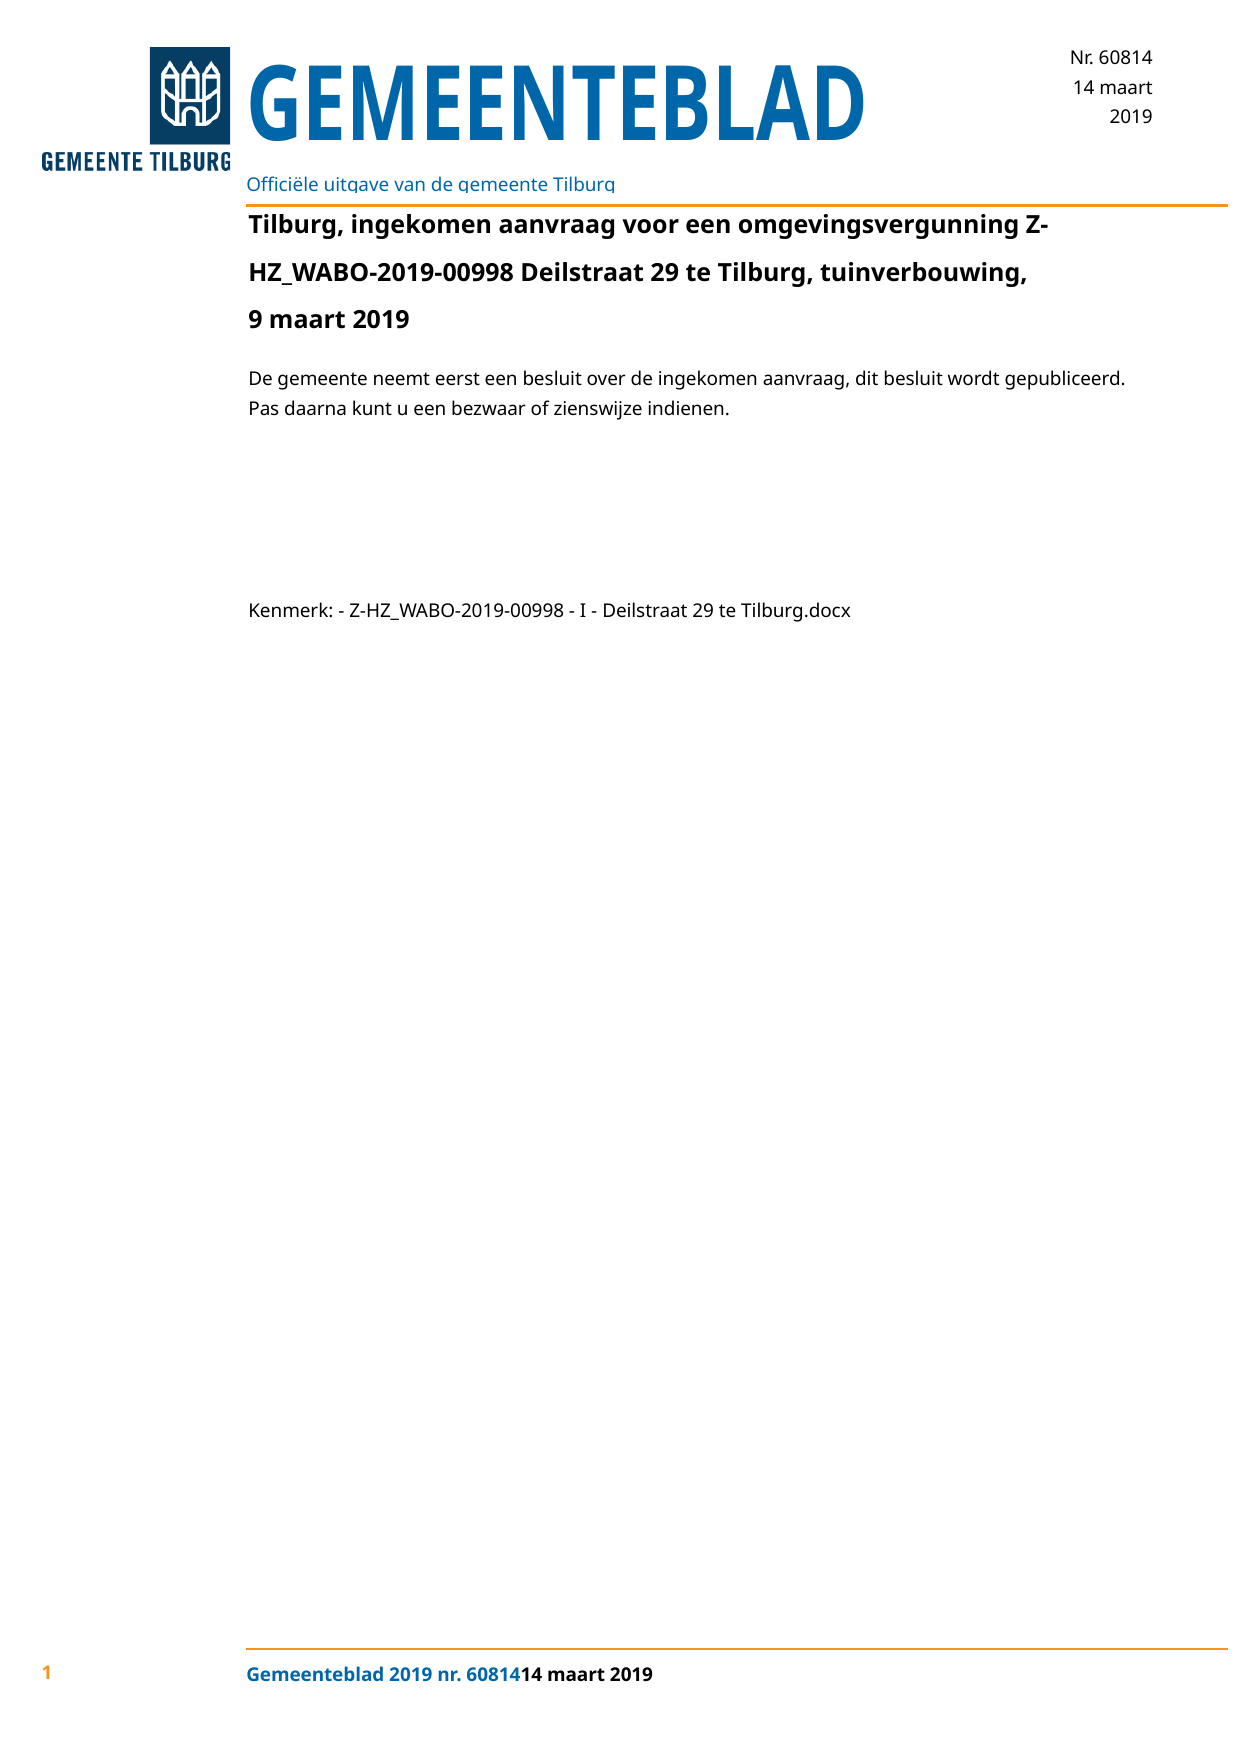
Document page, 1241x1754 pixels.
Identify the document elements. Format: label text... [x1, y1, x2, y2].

text De gemeente neemt eerst een besluit over de ingekomen aanvraag, dit besluit wordt gepubliceerd. Pas daarna kunt u een bezwaar of zienswijze indienen. [248, 366, 1152, 421]
picture [41, 47, 231, 172]
text Kenmerk: - Z-HZ_WABO-2019-00998 - I - Deilstraat 29 te Tilburg.docx [248, 597, 1152, 622]
text Tilburg, ingekomen aanvraag voor een omgevingsvergunning Z-HZ_WABO-2019-00998 Deilstraat 29 te Tilburg, tuinverbouwing, 9 maart 2019 [248, 207, 1152, 336]
